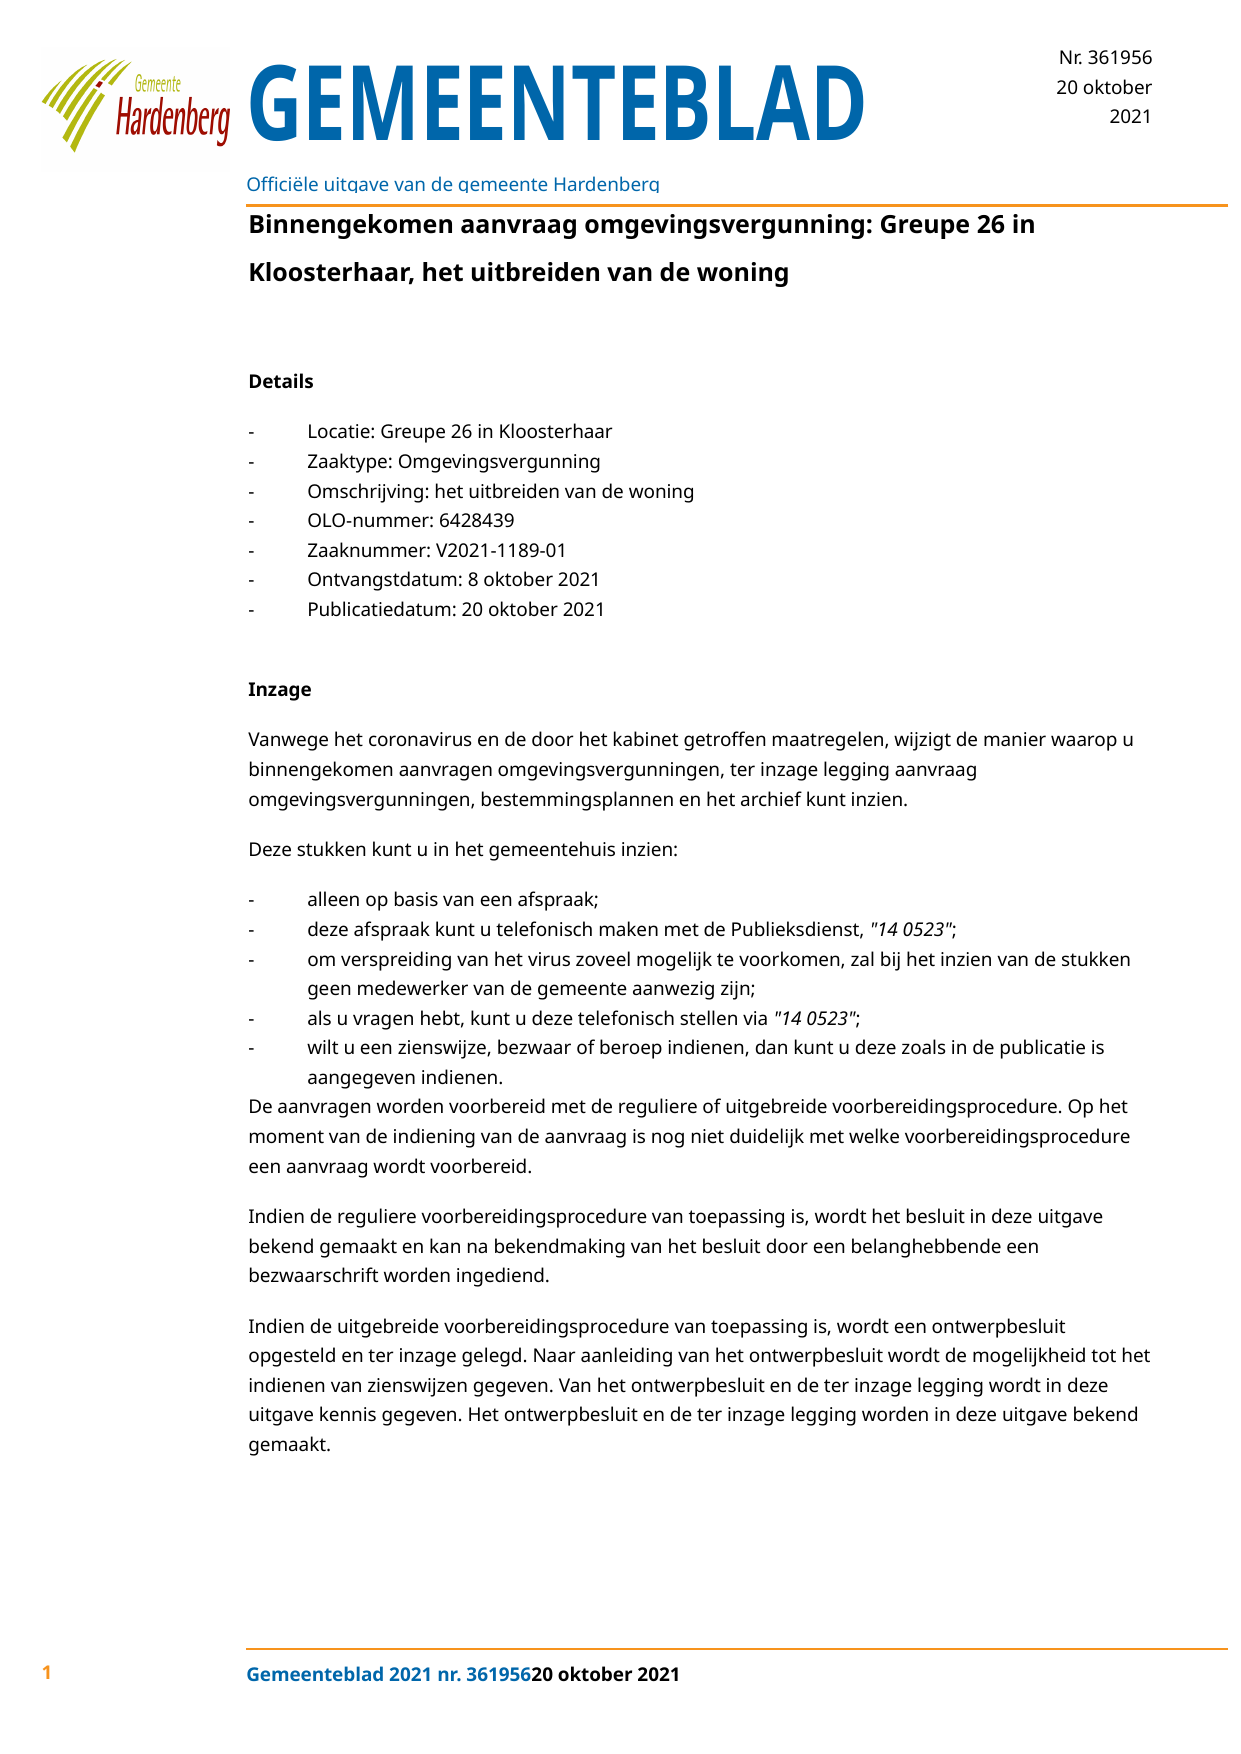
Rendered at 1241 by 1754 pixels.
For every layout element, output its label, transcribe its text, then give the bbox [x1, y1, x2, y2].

list wilt u een zienswijze, bezwaar of beroep indienen, dan kunt u deze zoals in de publicatie is aangegeven indienen. [248, 1034, 1152, 1090]
list als u vragen hebt, kunt u deze telefonisch stellen via "14 0523"; [248, 1005, 1152, 1031]
list deze afspraak kunt u telefonisch maken met de Publieksdienst, "14 0523"; [248, 916, 1152, 942]
text Details [248, 368, 1152, 394]
list om verspreiding van het virus zoveel mogelijk te voorkomen, zal bij het inzien van de stukken geen medewerker van de gemeente aanwezig zijn; [248, 946, 1152, 1001]
list OLO-nummer: 6428439 [248, 507, 1152, 533]
list Publicatiedatum: 20 oktober 2021 [248, 596, 1152, 622]
text Deze stukken kunt u in het gemeentehuis inzien: [248, 836, 1152, 862]
list Zaaktype: Omgevingsvergunning [248, 448, 1152, 474]
text Vanwege het coronavirus en de door het kabinet getroffen maatregelen, wijzigt de manier waarop u binnengekomen aanvragen omgevingsvergunningen, ter inzage legging aanvraag omgevingsvergunningen, bestemmingsplannen en het archief kunt inzien. [248, 727, 1152, 812]
picture [41, 47, 231, 172]
list alleen op basis van een afspraak; [248, 887, 1152, 912]
text Indien de uitgebreide voorbereidingsprocedure van toepassing is, wordt een ontwerpbesluit opgesteld en ter inzage gelegd. Naar aanleiding van het ontwerpbesluit wordt de mogelijkheid tot het indienen van zienswijzen gegeven. Van het ontwerpbesluit en de ter inzage legging wordt in deze uitgave kennis gegeven. Het ontwerpbesluit en de ter inzage legging worden in deze uitgave bekend gemaakt. [248, 1313, 1152, 1457]
list Zaaknummer: V2021-1189-01 [248, 537, 1152, 563]
text Binnengekomen aanvraag omgevingsvergunning: Greupe 26 in Kloosterhaar, het uitbreiden van de woning [248, 207, 1152, 288]
text Indien de reguliere voorbereidingsprocedure van toepassing is, wordt het besluit in deze uitgave bekend gemaakt en kan na bekendmaking van het besluit door een belanghebbende een bezwaarschrift worden ingediend. [248, 1203, 1152, 1288]
list Omschrijving: het uitbreiden van de woning [248, 478, 1152, 504]
text Inzage [248, 676, 1152, 702]
list Locatie: Greupe 26 in Kloosterhaar [248, 419, 1152, 444]
list Ontvangstdatum: 8 oktober 2021 [248, 567, 1152, 592]
text De aanvragen worden voorbereid met de reguliere of uitgebreide voorbereidingsprocedure. Op het moment van de indiening van de aanvraag is nog niet duidelijk met welke voorbereidingsprocedure een aanvraag wordt voorbereid. [248, 1094, 1152, 1179]
